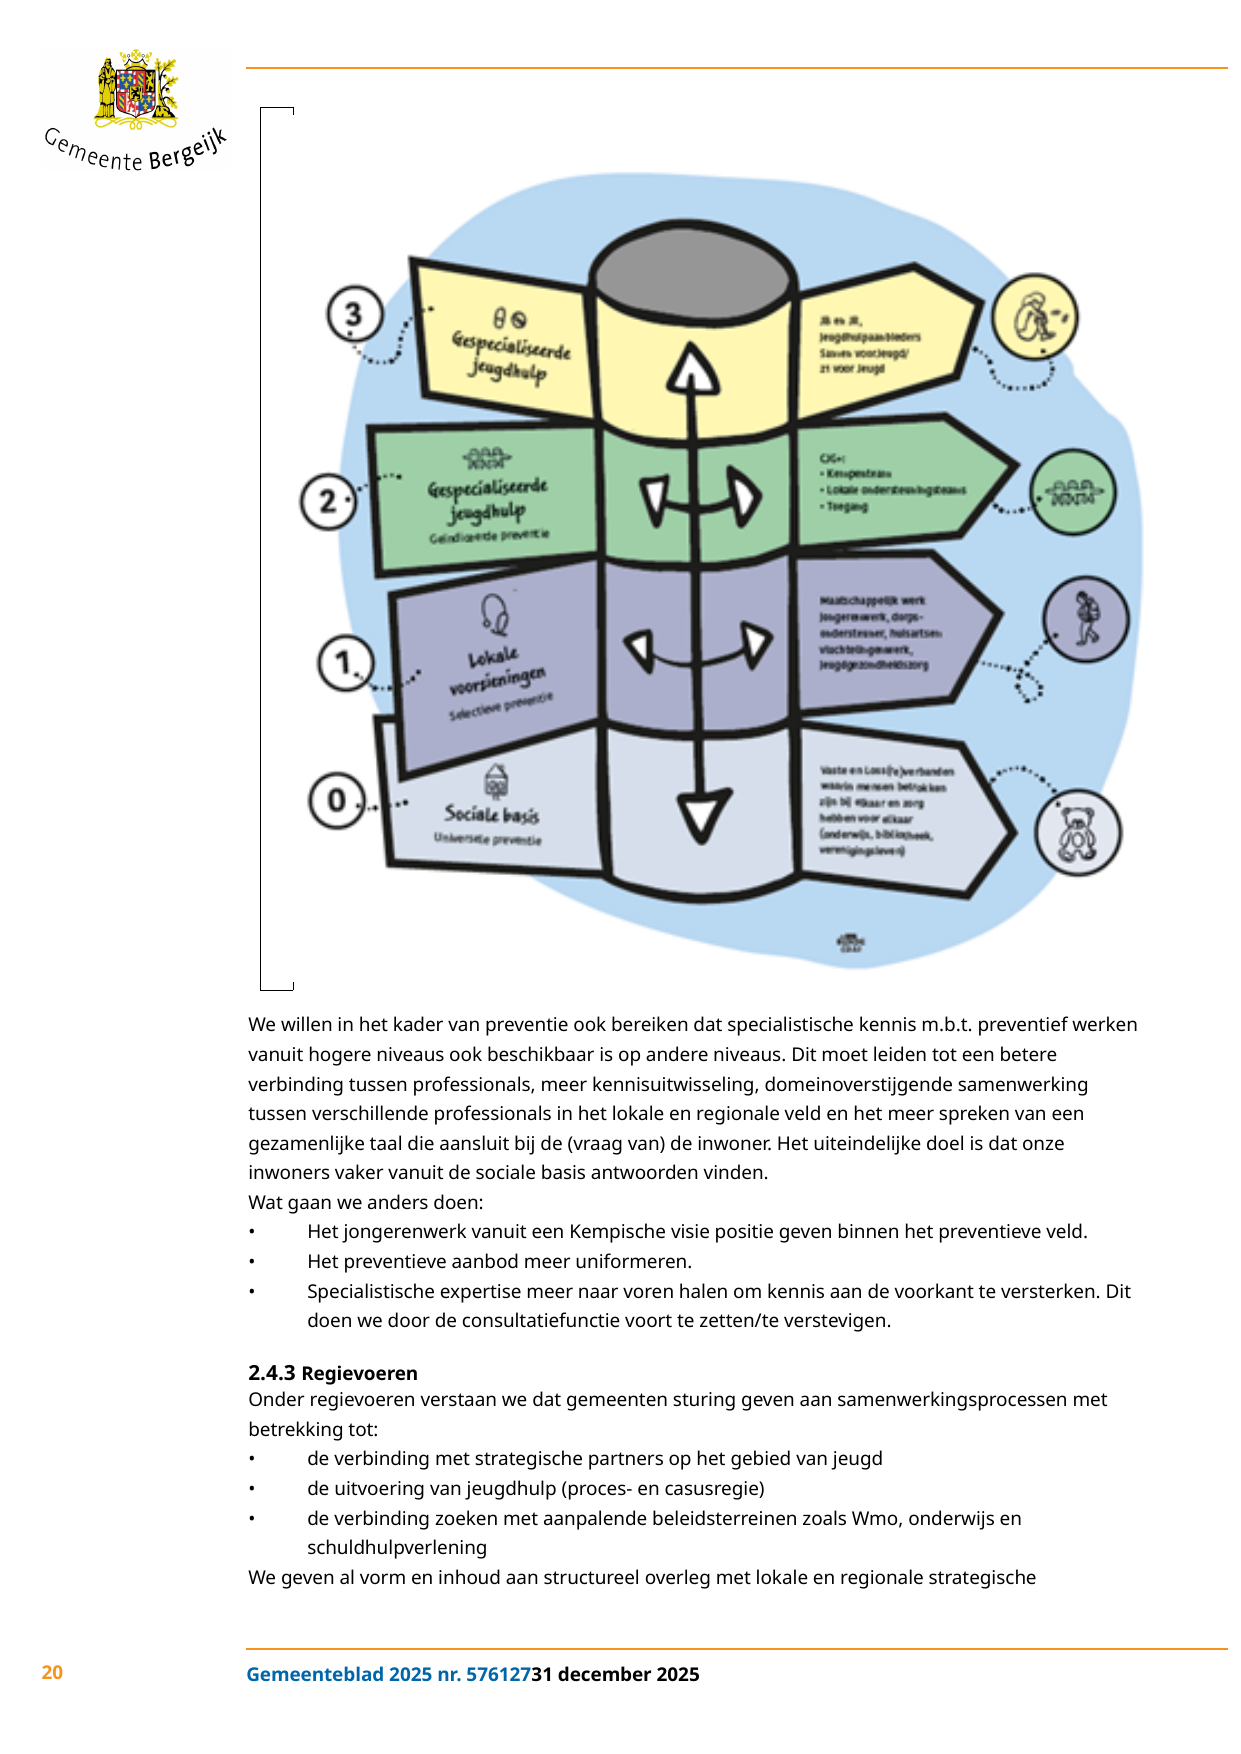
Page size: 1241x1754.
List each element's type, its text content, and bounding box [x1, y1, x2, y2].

text We willen in het kader van preventie ook bereiken dat specialistische kennis m.b.t. preventief werken vanuit hogere niveaus ook beschikbaar is op andere niveaus. Dit moet leiden tot een betere verbinding tussen professionals, meer kennisuitwisseling, domeinoverstijgende samenwerking tussen verschillende professionals in het lokale en regionale veld en het meer spreken van een gezamenlijke taal die aansluit bij de (vraag van) de inwoner. Het uiteindelijke doel is dat onze inwoners vaker vanuit de sociale basis antwoorden vinden. [248, 1012, 1152, 1185]
list Specialistische expertise meer naar voren halen om kennis aan de voorkant te versterken. Dit doen we door de consultatiefunctie voort te zetten/te verstevigen. [248, 1278, 1152, 1333]
picture [268, 115, 1155, 982]
list de verbinding zoeken met aanpalende beleidsterreinen zoals Wmo, onderwijs en schuldhulpverlening [248, 1505, 1152, 1560]
text We geven al vorm en inhoud aan structureel overleg met lokale en regionale strategische [248, 1564, 1152, 1589]
text 2.4.3 Regievoeren [248, 1358, 1152, 1386]
list Het jongerenwerk vanuit een Kempische visie positie geven binnen het preventieve veld. [248, 1219, 1152, 1244]
list de verbinding met strategische partners op het gebied van jeugd [248, 1446, 1152, 1471]
text Wat gaan we anders doen: [248, 1189, 1152, 1215]
text Onder regievoeren verstaan we dat gemeenten sturing geven aan samenwerkingsprocessen met betrekking tot: [248, 1386, 1152, 1442]
picture [41, 47, 231, 172]
list Het preventieve aanbod meer uniformeren. [248, 1248, 1152, 1274]
list de uitvoering van jeugdhulp (proces- en casusregie) [248, 1475, 1152, 1501]
